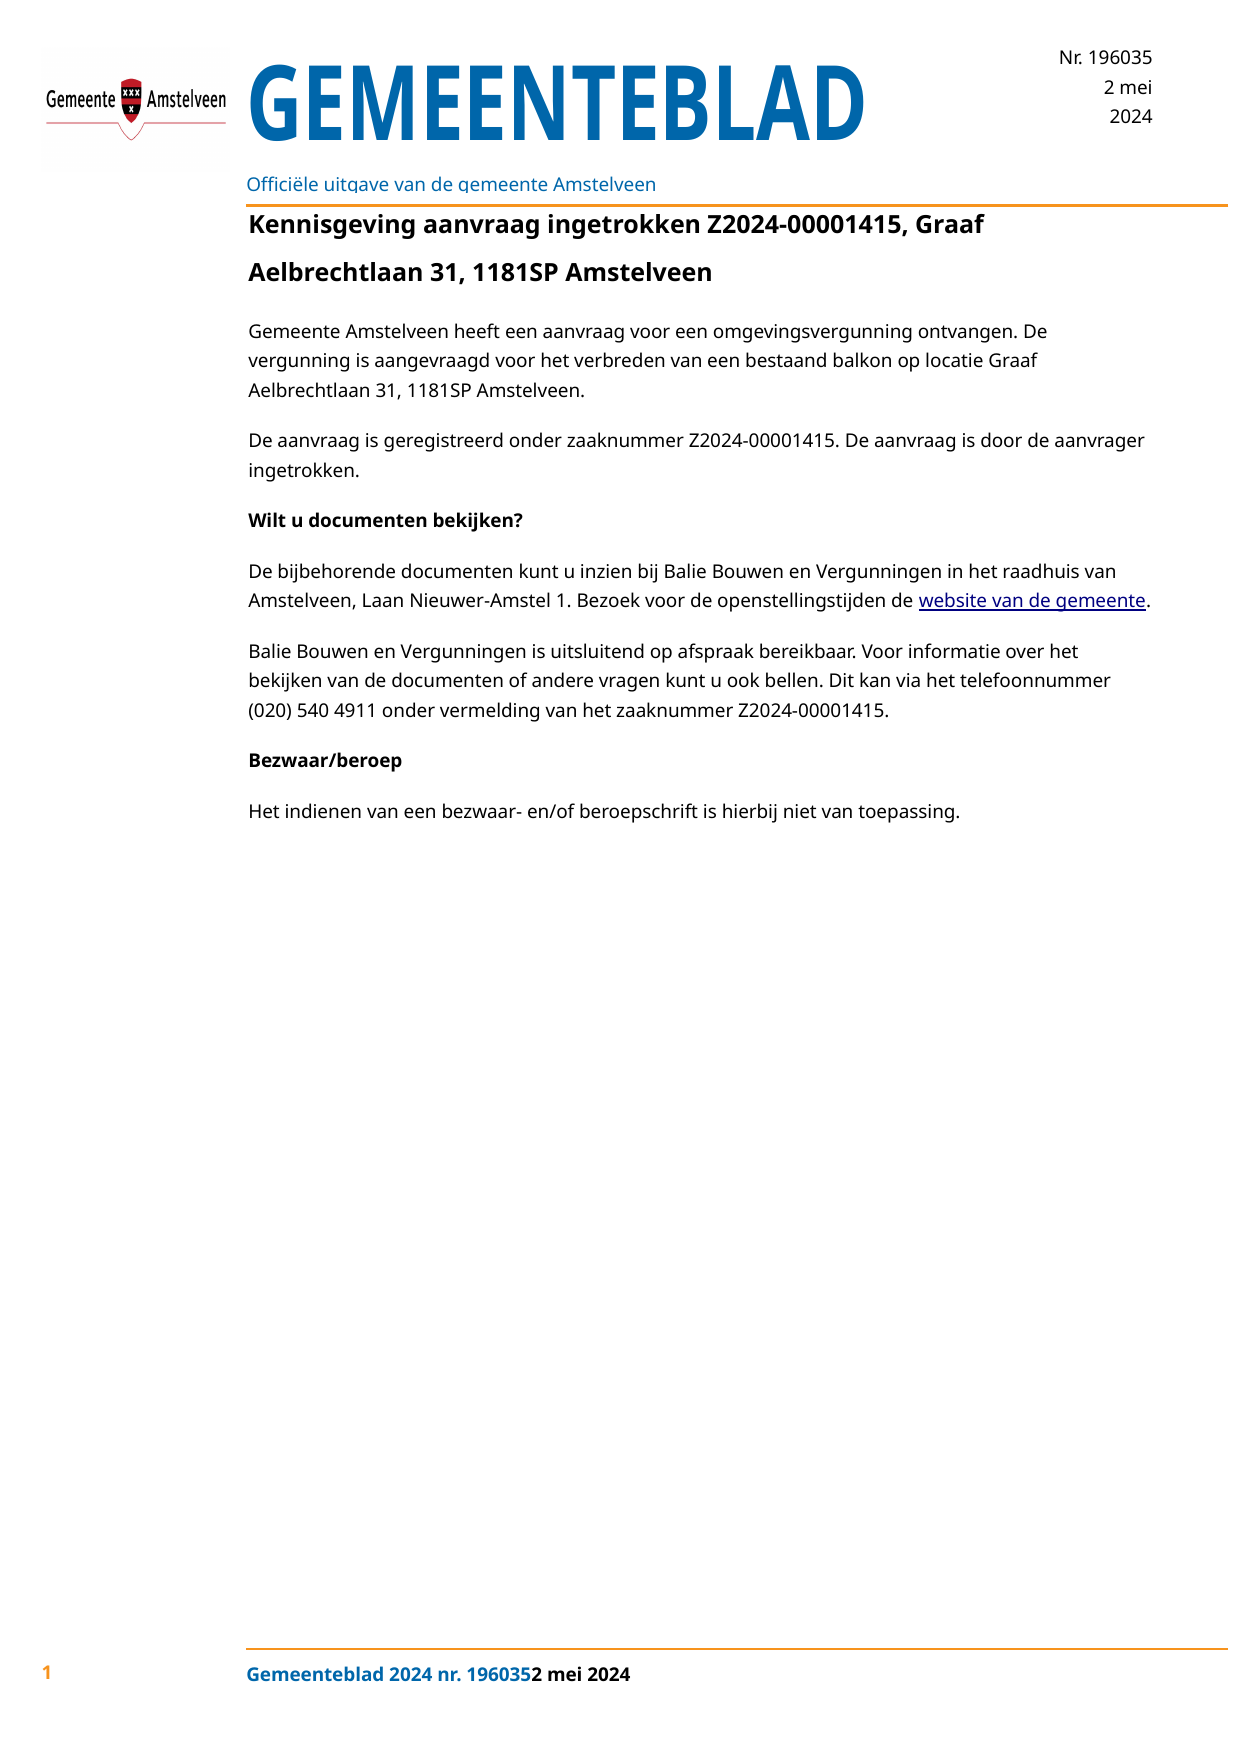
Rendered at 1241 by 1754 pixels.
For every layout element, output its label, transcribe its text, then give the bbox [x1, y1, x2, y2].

text De bijbehorende documenten kunt u inzien bij Balie Bouwen en Vergunningen in het raadhuis van Amstelveen, Laan Nieuwer-Amstel 1. Bezoek voor de openstellingstijden de website van de gemeente. [248, 558, 1152, 613]
text Balie Bouwen en Vergunningen is uitsluitend op afspraak bereikbaar. Voor informatie over het bekijken van de documenten of andere vragen kunt u ook bellen. Dit kan via het telefoonnummer (020) 540 4911 onder vermelding van het zaaknummer Z2024-00001415. [248, 638, 1152, 723]
text Wilt u documenten bekijken? [248, 507, 1152, 533]
text Bezwaar/beroep [248, 747, 1152, 773]
text Het indienen van een bezwaar- en/of beroepschrift is hierbij niet van toepassing. [248, 798, 1152, 824]
text Gemeente Amstelveen heeft een aanvraag voor een omgevingsvergunning ontvangen. De vergunning is aangevraagd voor het verbreden van een bestaand balkon op locatie Graaf Aelbrechtlaan 31, 1181SP Amstelveen. [248, 318, 1152, 403]
picture [41, 47, 231, 172]
text Kennisgeving aanvraag ingetrokken Z2024-00001415, Graaf Aelbrechtlaan 31, 1181SP Amstelveen [248, 207, 1152, 288]
text De aanvraag is geregistreerd onder zaaknummer Z2024-00001415. De aanvraag is door de aanvrager ingetrokken. [248, 427, 1152, 483]
